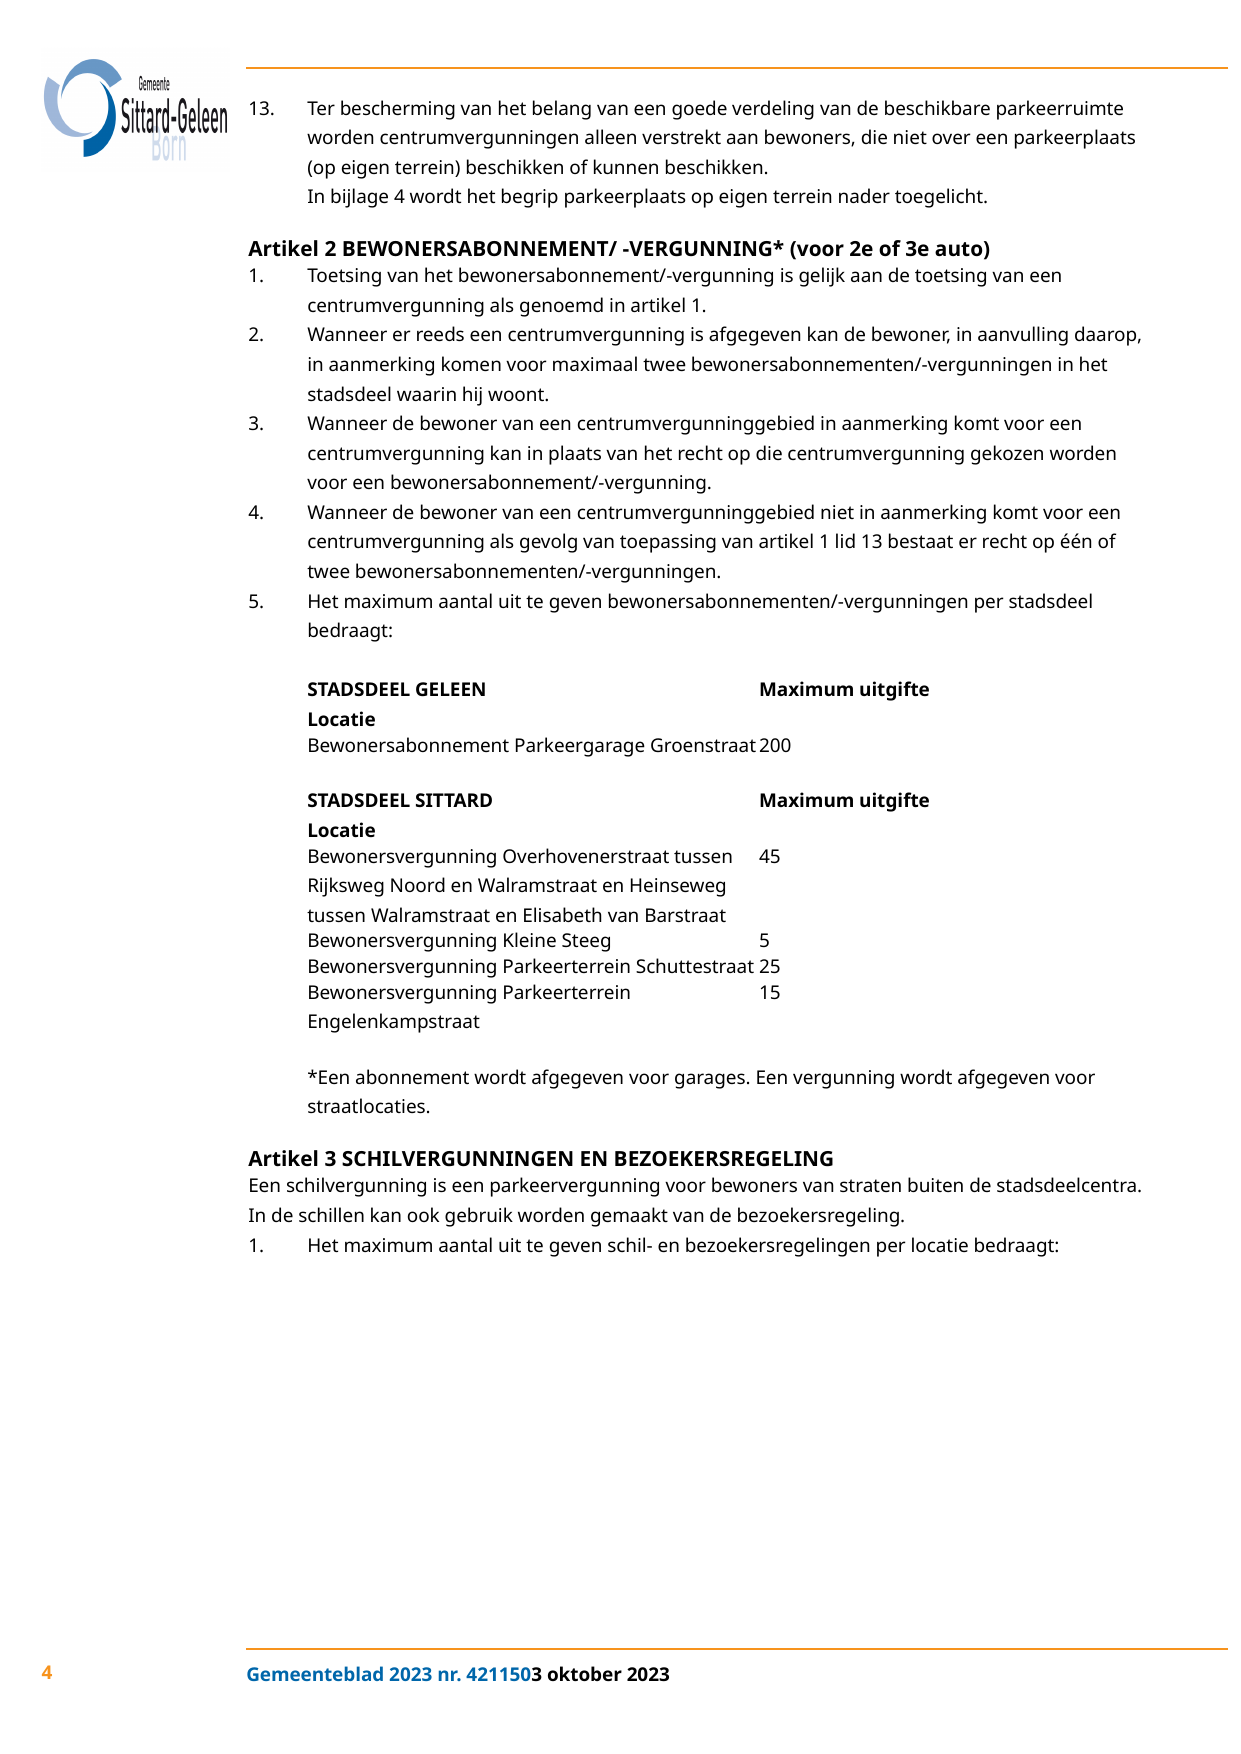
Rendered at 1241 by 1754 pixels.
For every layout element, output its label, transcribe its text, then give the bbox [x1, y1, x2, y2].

table_cell 45 [759, 843, 1211, 928]
text Artikel 2 BEWONERSABONNEMENT/ -VERGUNNING* (voor 2e of 3e auto) [248, 234, 1152, 262]
list *Een abonnement wordt afgegeven voor garages. Een vergunning wordt afgegeven voor straatlocaties. [248, 1064, 1152, 1119]
list Het maximum aantal uit te geven bewonersabonnementen/-vergunningen per stadsdeel bedraagt: [248, 588, 1152, 643]
table_cell 15 [759, 979, 1211, 1034]
table_header Maximum uitgifte [759, 677, 1211, 732]
table_header Maximum uitgifte [759, 788, 1211, 843]
text In de schillen kan ook gebruik worden gemaakt van de bezoekersregeling. [248, 1202, 1152, 1228]
list Het maximum aantal uit te geven schil- en bezoekersregelingen per locatie bedraagt: [248, 1232, 1152, 1257]
table_cell 200 [759, 732, 1211, 758]
list Ter bescherming van het belang van een goede verdeling van de beschikbare parkeerruimte worden centrumvergunningen alleen verstrekt aan bewoners, die niet over een parkeerplaats (op eigen terrein) beschikken of kunnen beschikken. [248, 95, 1152, 180]
table_cell Bewonersabonnement Parkeergarage Groenstraat [307, 732, 759, 758]
table_cell 5 [759, 928, 1211, 953]
table_cell Bewonersvergunning Parkeerterrein Engelenkampstraat [307, 979, 759, 1034]
list In bijlage 4 wordt het begrip parkeerplaats op eigen terrein nader toegelicht. [248, 183, 1152, 209]
text Artikel 3 SCHILVERGUNNINGEN EN BEZOEKERSREGELING [248, 1144, 1152, 1173]
list Wanneer de bewoner van een centrumvergunninggebied in aanmerking komt voor een centrumvergunning kan in plaats van het recht op die centrumvergunning gekozen worden voor een bewonersabonnement/-vergunning. [248, 410, 1152, 495]
list Toetsing van het bewonersabonnement/-vergunning is gelijk aan de toetsing van een centrumvergunning als genoemd in artikel 1. [248, 262, 1152, 318]
table_header STADSDEEL GELEEN Locatie [307, 677, 759, 732]
table_cell Bewonersvergunning Kleine Steeg [307, 928, 759, 953]
picture [41, 47, 231, 172]
table_cell Bewonersvergunning Parkeerterrein Schuttestraat [307, 954, 759, 979]
list Wanneer de bewoner van een centrumvergunninggebied niet in aanmerking komt voor een centrumvergunning als gevolg van toepassing van artikel 1 lid 13 bestaat er recht op één of twee bewonersabonnementen/-vergunningen. [248, 499, 1152, 584]
table_cell Bewonersvergunning Overhovenerstraat tussen Rijksweg Noord en Walramstraat en Heinseweg tussen Walramstraat en Elisabeth van Barstraat [307, 843, 759, 928]
text Een schilvergunning is een parkeervergunning voor bewoners van straten buiten de stadsdeelcentra. [248, 1173, 1152, 1198]
table_cell 25 [759, 954, 1211, 979]
table_header STADSDEEL SITTARD Locatie [307, 788, 759, 843]
list Wanneer er reeds een centrumvergunning is afgegeven kan de bewoner, in aanvulling daarop, in aanmerking komen voor maximaal twee bewonersabonnementen/-vergunningen in het stadsdeel waarin hij woont. [248, 322, 1152, 406]
